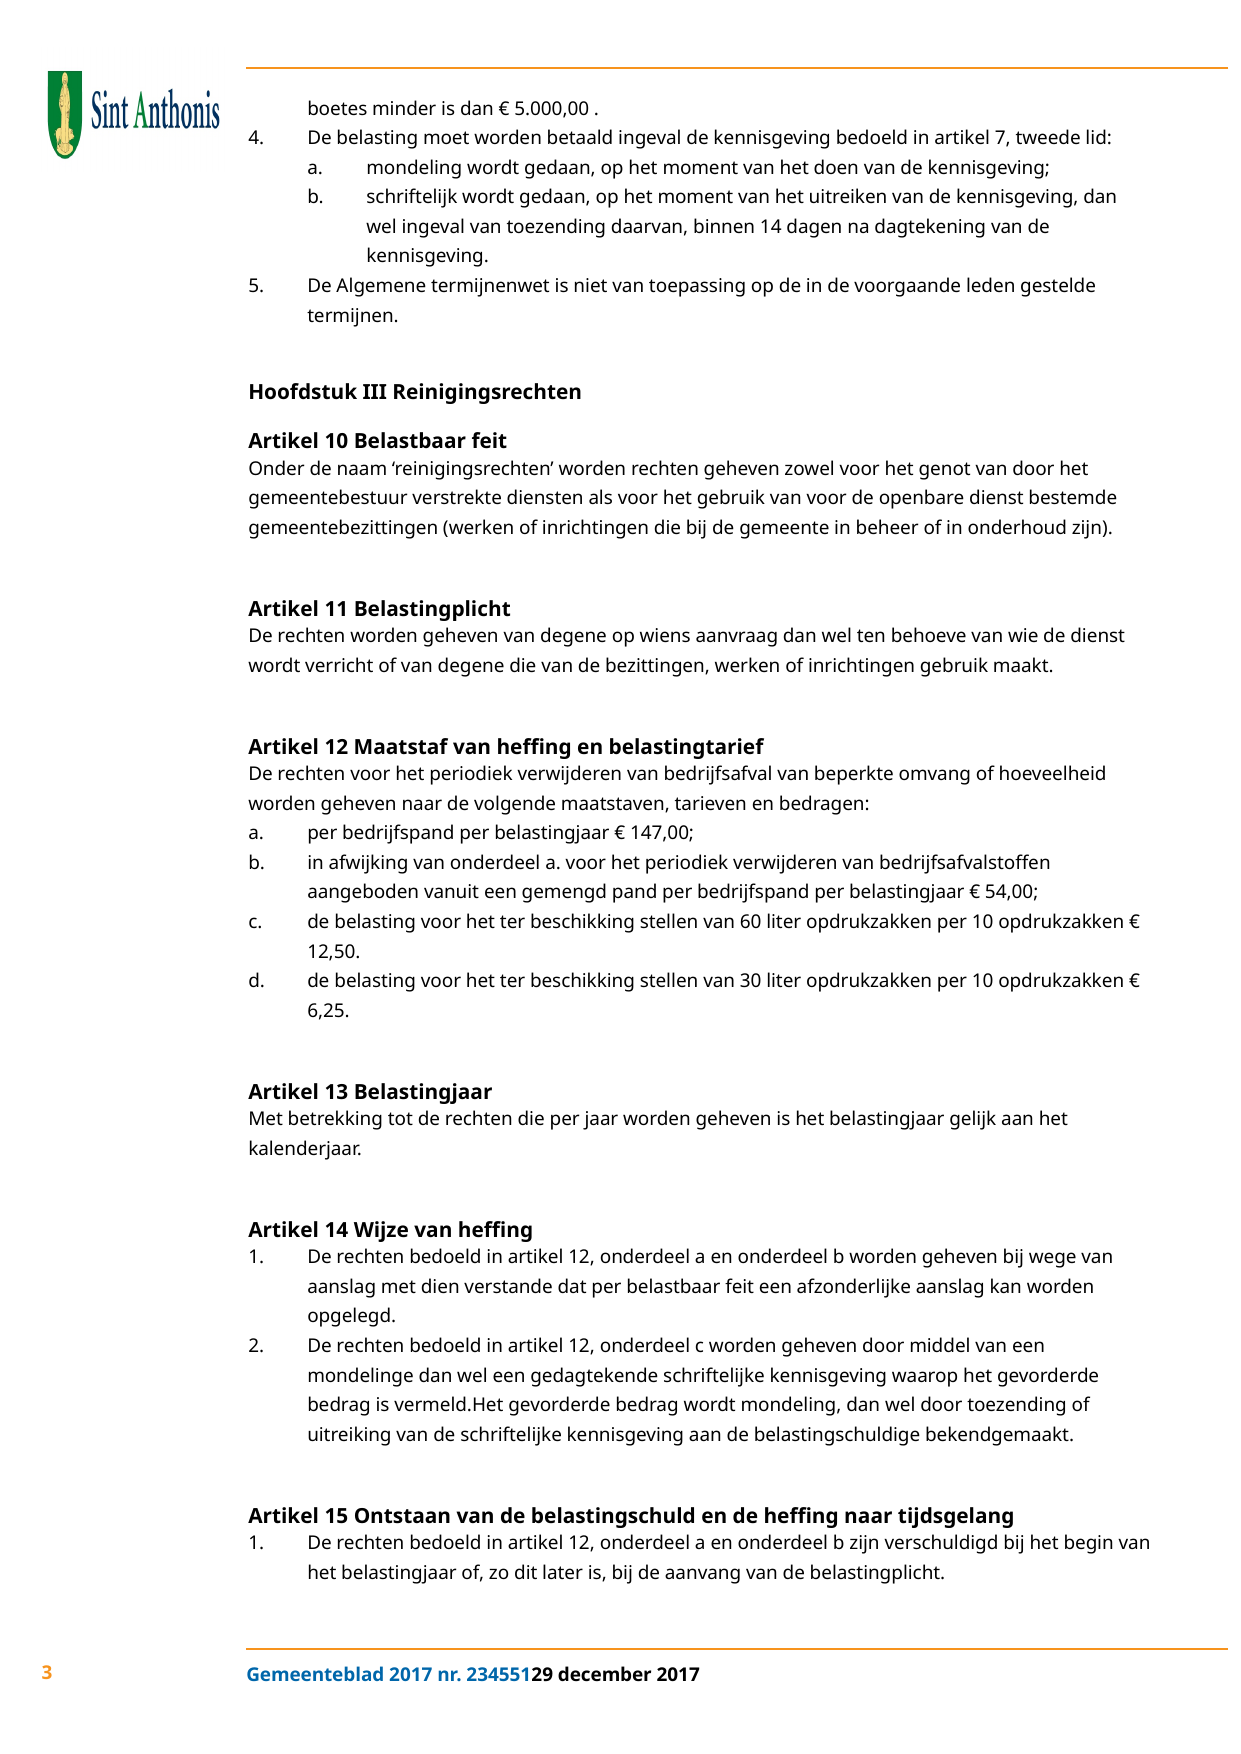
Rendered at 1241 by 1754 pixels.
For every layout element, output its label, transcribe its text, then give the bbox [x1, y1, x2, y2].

list de belasting voor het ter beschikking stellen van 60 liter opdrukzakken per 10 opdrukzakken € 12,50. [248, 908, 1152, 964]
list De belasting moet worden betaald ingeval de kennisgeving bedoeld in artikel 7, tweede lid: [248, 124, 1152, 150]
text Hoofdstuk III Reinigingsrechten [248, 377, 1152, 406]
text De rechten voor het periodiek verwijderen van bedrijfsafval van beperkte omvang of hoeveelheid worden geheven naar de volgende maatstaven, tarieven en bedragen: [248, 760, 1152, 816]
list schriftelijk wordt gedaan, op het moment van het uitreiken van de kennisgeving, dan wel ingeval van toezending daarvan, binnen 14 dagen na dagtekening van de kennisgeving. [307, 183, 1152, 268]
list per bedrijfspand per belastingjaar € 147,00; [248, 819, 1152, 845]
list mondeling wordt gedaan, op het moment van het doen van de kennisgeving; [307, 154, 1152, 180]
text Onder de naam ‘reinigingsrechten’ worden rechten geheven zowel voor het genot van door het gemeentebestuur verstrekte diensten als voor het gebruik van voor de openbare dienst bestemde gemeentebezittingen (werken of inrichtingen die bij de gemeente in beheer of in onderhoud zijn). [248, 455, 1152, 540]
text Artikel 10 Belastbaar feit [248, 426, 1152, 455]
picture [41, 47, 231, 172]
list De rechten bedoeld in artikel 12, onderdeel c worden geheven door middel van een mondelinge dan wel een gedagtekende schriftelijke kennisgeving waarop het gevorderde bedrag is vermeld.Het gevorderde bedrag wordt mondeling, dan wel door toezending of uitreiking van de schriftelijke kennisgeving aan de belastingschuldige bekendgemaakt. [248, 1332, 1152, 1447]
text Met betrekking tot de rechten die per jaar worden geheven is het belastingjaar gelijk aan het kalenderjaar. [248, 1106, 1152, 1161]
text Artikel 15 Ontstaan van de belastingschuld en de heffing naar tijdsgelang [248, 1501, 1152, 1529]
text Artikel 12 Maatstaf van heffing en belastingtarief [248, 732, 1152, 760]
text Artikel 14 Wijze van heffing [248, 1215, 1152, 1243]
list de belasting voor het ter beschikking stellen van 30 liter opdrukzakken per 10 opdrukzakken € 6,25. [248, 967, 1152, 1023]
list De Algemene termijnenwet is niet van toepassing op de in de voorgaande leden gestelde termijnen. [248, 272, 1152, 328]
text De rechten worden geheven van degene op wiens aanvraag dan wel ten behoeve van wie de dienst wordt verricht of van degene die van de bezittingen, werken of inrichtingen gebruik maakt. [248, 622, 1152, 678]
text Artikel 11 Belastingplicht [248, 594, 1152, 622]
text Artikel 13 Belastingjaar [248, 1077, 1152, 1106]
list De rechten bedoeld in artikel 12, onderdeel a en onderdeel b worden geheven bij wege van aanslag met dien verstande dat per belastbaar feit een afzonderlijke aanslag kan worden opgelegd. [248, 1243, 1152, 1328]
list in afwijking van onderdeel a. voor het periodiek verwijderen van bedrijfsafvalstoffen aangeboden vanuit een gemengd pand per bedrijfspand per belastingjaar € 54,00; [248, 849, 1152, 904]
list boetes minder is dan € 5.000,00 . [248, 95, 1152, 121]
list De rechten bedoeld in artikel 12, onderdeel a en onderdeel b zijn verschuldigd bij het begin van het belastingjaar of, zo dit later is, bij de aanvang van de belastingplicht. [248, 1529, 1152, 1585]
